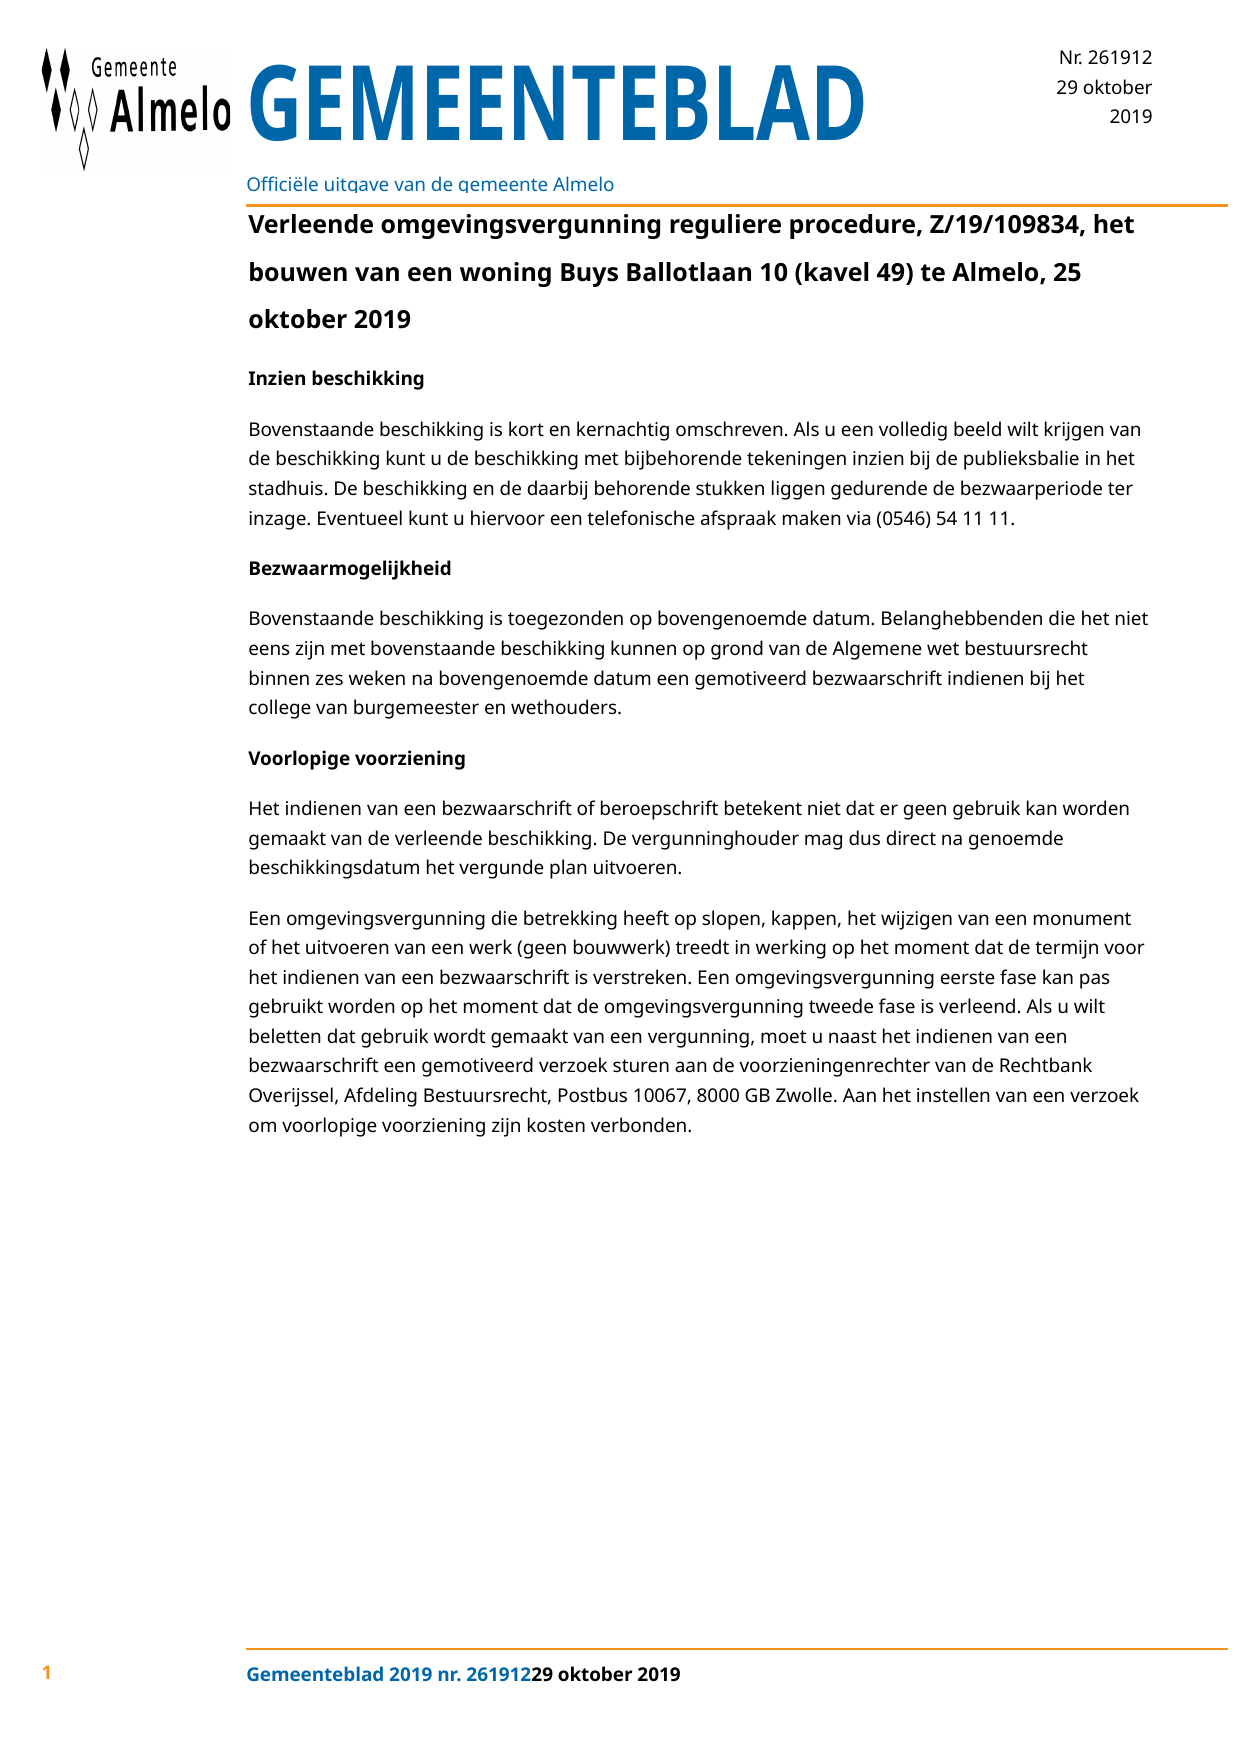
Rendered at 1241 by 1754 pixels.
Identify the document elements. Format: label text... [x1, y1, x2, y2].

text Het indienen van een bezwaarschrift of beroepschrift betekent niet dat er geen gebruik kan worden gemaakt van de verleende beschikking. De vergunninghouder mag dus direct na genoemde beschikkingsdatum het vergunde plan uitvoeren. [248, 795, 1152, 880]
text Inzien beschikking [248, 366, 1152, 391]
text Bovenstaande beschikking is toegezonden op bovengenoemde datum. Belanghebbenden die het niet eens zijn met bovenstaande beschikking kunnen op grond van de Algemene wet bestuursrecht binnen zes weken na bovengenoemde datum een gemotiveerd bezwaarschrift indienen bij het college van burgemeester en wethouders. [248, 606, 1152, 720]
text Bezwaarmogelijkheid [248, 555, 1152, 581]
text Verleende omgevingsvergunning reguliere procedure, Z/19/109834, het bouwen van een woning Buys Ballotlaan 10 (kavel 49) te Almelo, 25 oktober 2019 [248, 207, 1152, 336]
text Een omgevingsvergunning die betrekking heeft op slopen, kappen, het wijzigen van een monument of het uitvoeren van een werk (geen bouwwerk) treedt in werking op het moment dat de termijn voor het indienen van een bezwaarschrift is verstreken. Een omgevingsvergunning eerste fase kan pas gebruikt worden op het moment dat de omgevingsvergunning tweede fase is verleend. Als u wilt beletten dat gebruik wordt gemaakt van een vergunning, moet u naast het indienen van een bezwaarschrift een gemotiveerd verzoek sturen aan de voorzieningenrechter van de Rechtbank Overijssel, Afdeling Bestuursrecht, Postbus 10067, 8000 GB Zwolle. Aan het instellen van een verzoek om voorlopige voorziening zijn kosten verbonden. [248, 905, 1152, 1137]
text Voorlopige voorziening [248, 745, 1152, 770]
text Bovenstaande beschikking is kort en kernachtig omschreven. Als u een volledig beeld wilt krijgen van de beschikking kunt u de beschikking met bijbehorende tekeningen inzien bij de publieksbalie in het stadhuis. De beschikking en de daarbij behorende stukken liggen gedurende de bezwaarperiode ter inzage. Eventueel kunt u hiervoor een telefonische afspraak maken via (0546) 54 11 11. [248, 416, 1152, 530]
picture [41, 47, 231, 172]
